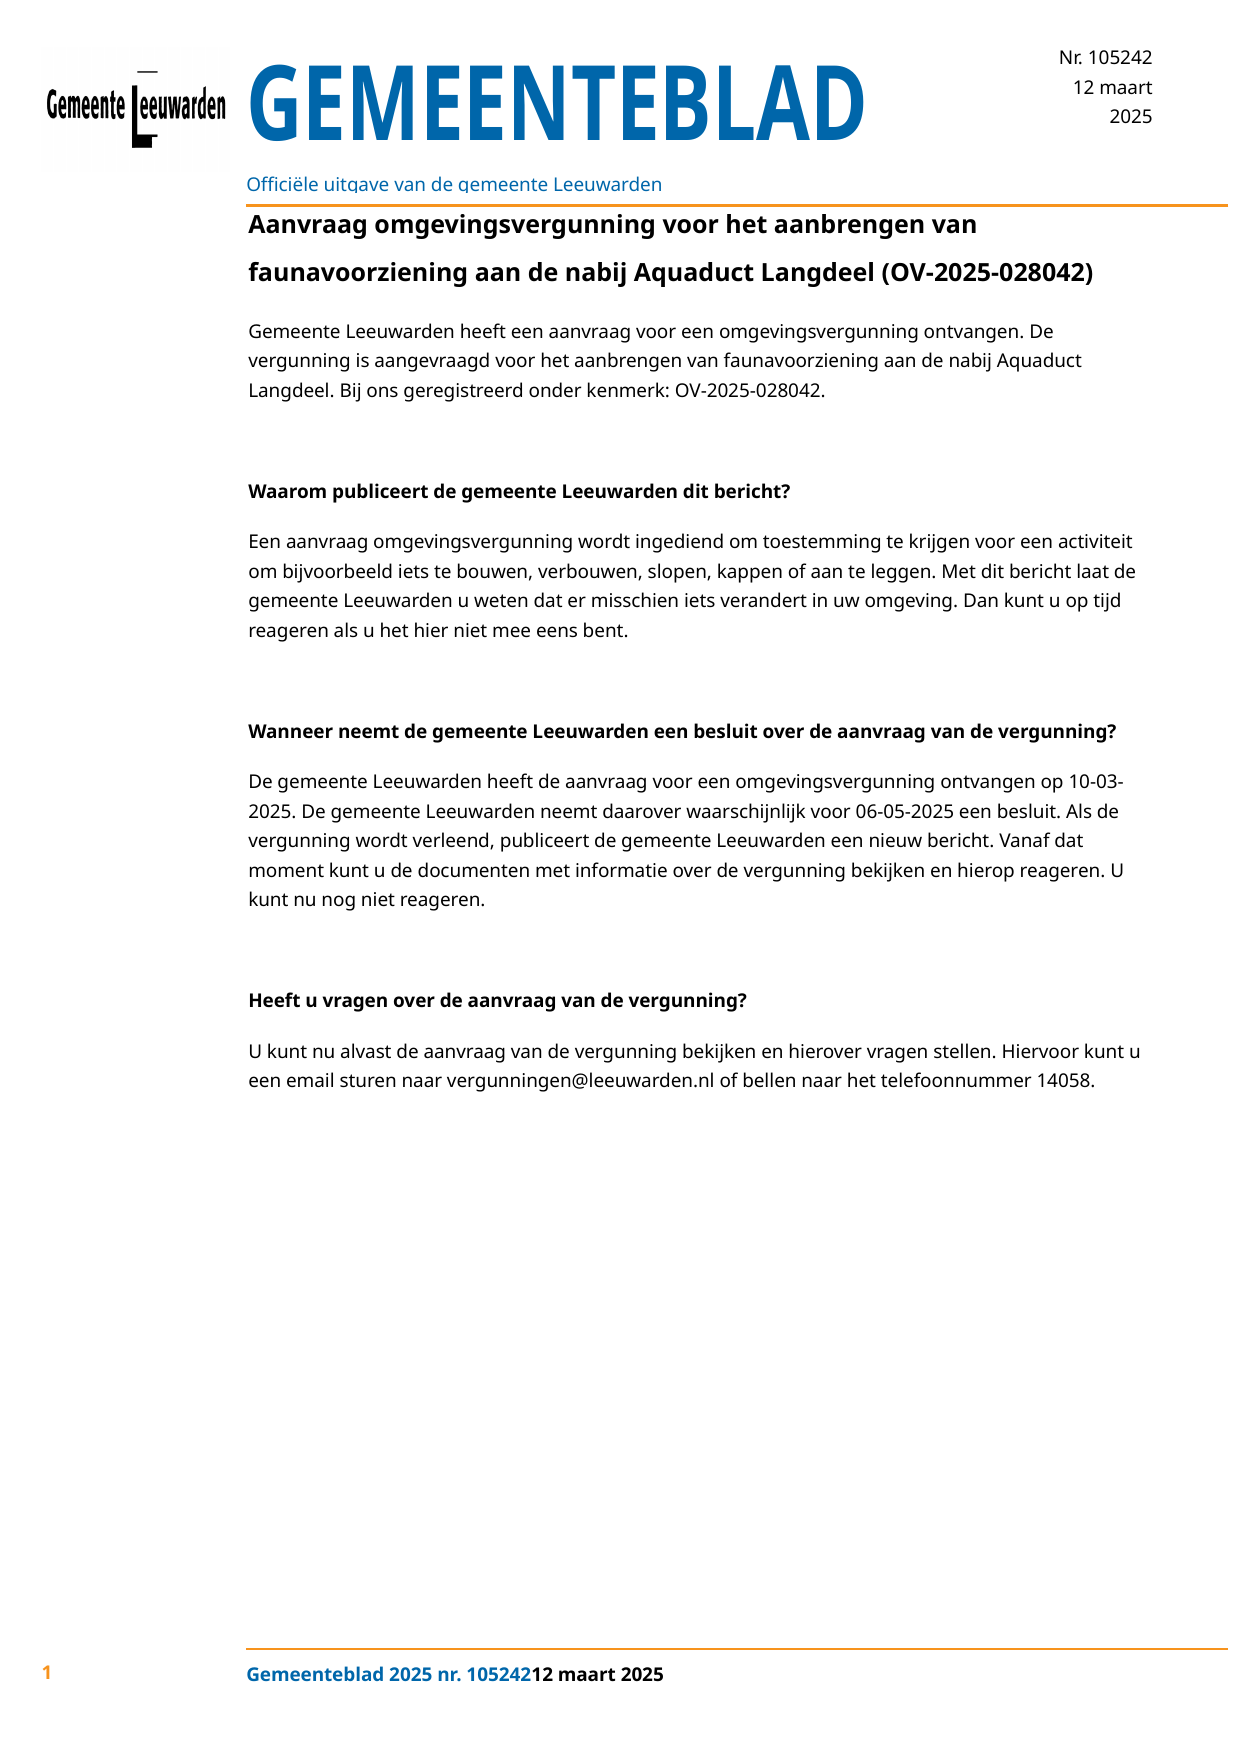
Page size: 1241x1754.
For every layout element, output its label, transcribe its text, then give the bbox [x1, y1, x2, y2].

picture [41, 47, 231, 172]
text De gemeente Leeuwarden heeft de aanvraag voor een omgevingsvergunning ontvangen op 10-03-2025. De gemeente Leeuwarden neemt daarover waarschijnlijk voor 06-05-2025 een besluit. Als de vergunning wordt verleend, publiceert de gemeente Leeuwarden een nieuw bericht. Vanaf dat moment kunt u de documenten met informatie over de vergunning bekijken en hierop reageren. U kunt nu nog niet reageren. [248, 768, 1152, 912]
text Wanneer neemt de gemeente Leeuwarden een besluit over de aanvraag van de vergunning? [248, 718, 1152, 744]
text Gemeente Leeuwarden heeft een aanvraag voor een omgevingsvergunning ontvangen. De vergunning is aangevraagd voor het aanbrengen van faunavoorziening aan de nabij Aquaduct Langdeel. Bij ons geregistreerd onder kenmerk: OV-2025-028042. [248, 318, 1152, 403]
text Aanvraag omgevingsvergunning voor het aanbrengen van faunavoorziening aan de nabij Aquaduct Langdeel (OV-2025-028042) [248, 207, 1152, 288]
text Waarom publiceert de gemeente Leeuwarden dit bericht? [248, 478, 1152, 504]
text Heeft u vragen over de aanvraag van de vergunning? [248, 987, 1152, 1013]
text U kunt nu alvast de aanvraag van de vergunning bekijken en hierover vragen stellen. Hiervoor kunt u een email sturen naar vergunningen@leeuwarden.nl of bellen naar het telefoonnummer 14058. [248, 1038, 1152, 1093]
text Een aanvraag omgevingsvergunning wordt ingediend om toestemming te krijgen voor een activiteit om bijvoorbeeld iets te bouwen, verbouwen, slopen, kappen of aan te leggen. Met dit bericht laat de gemeente Leeuwarden u weten dat er misschien iets verandert in uw omgeving. Dan kunt u op tijd reageren als u het hier niet mee eens bent. [248, 528, 1152, 643]
